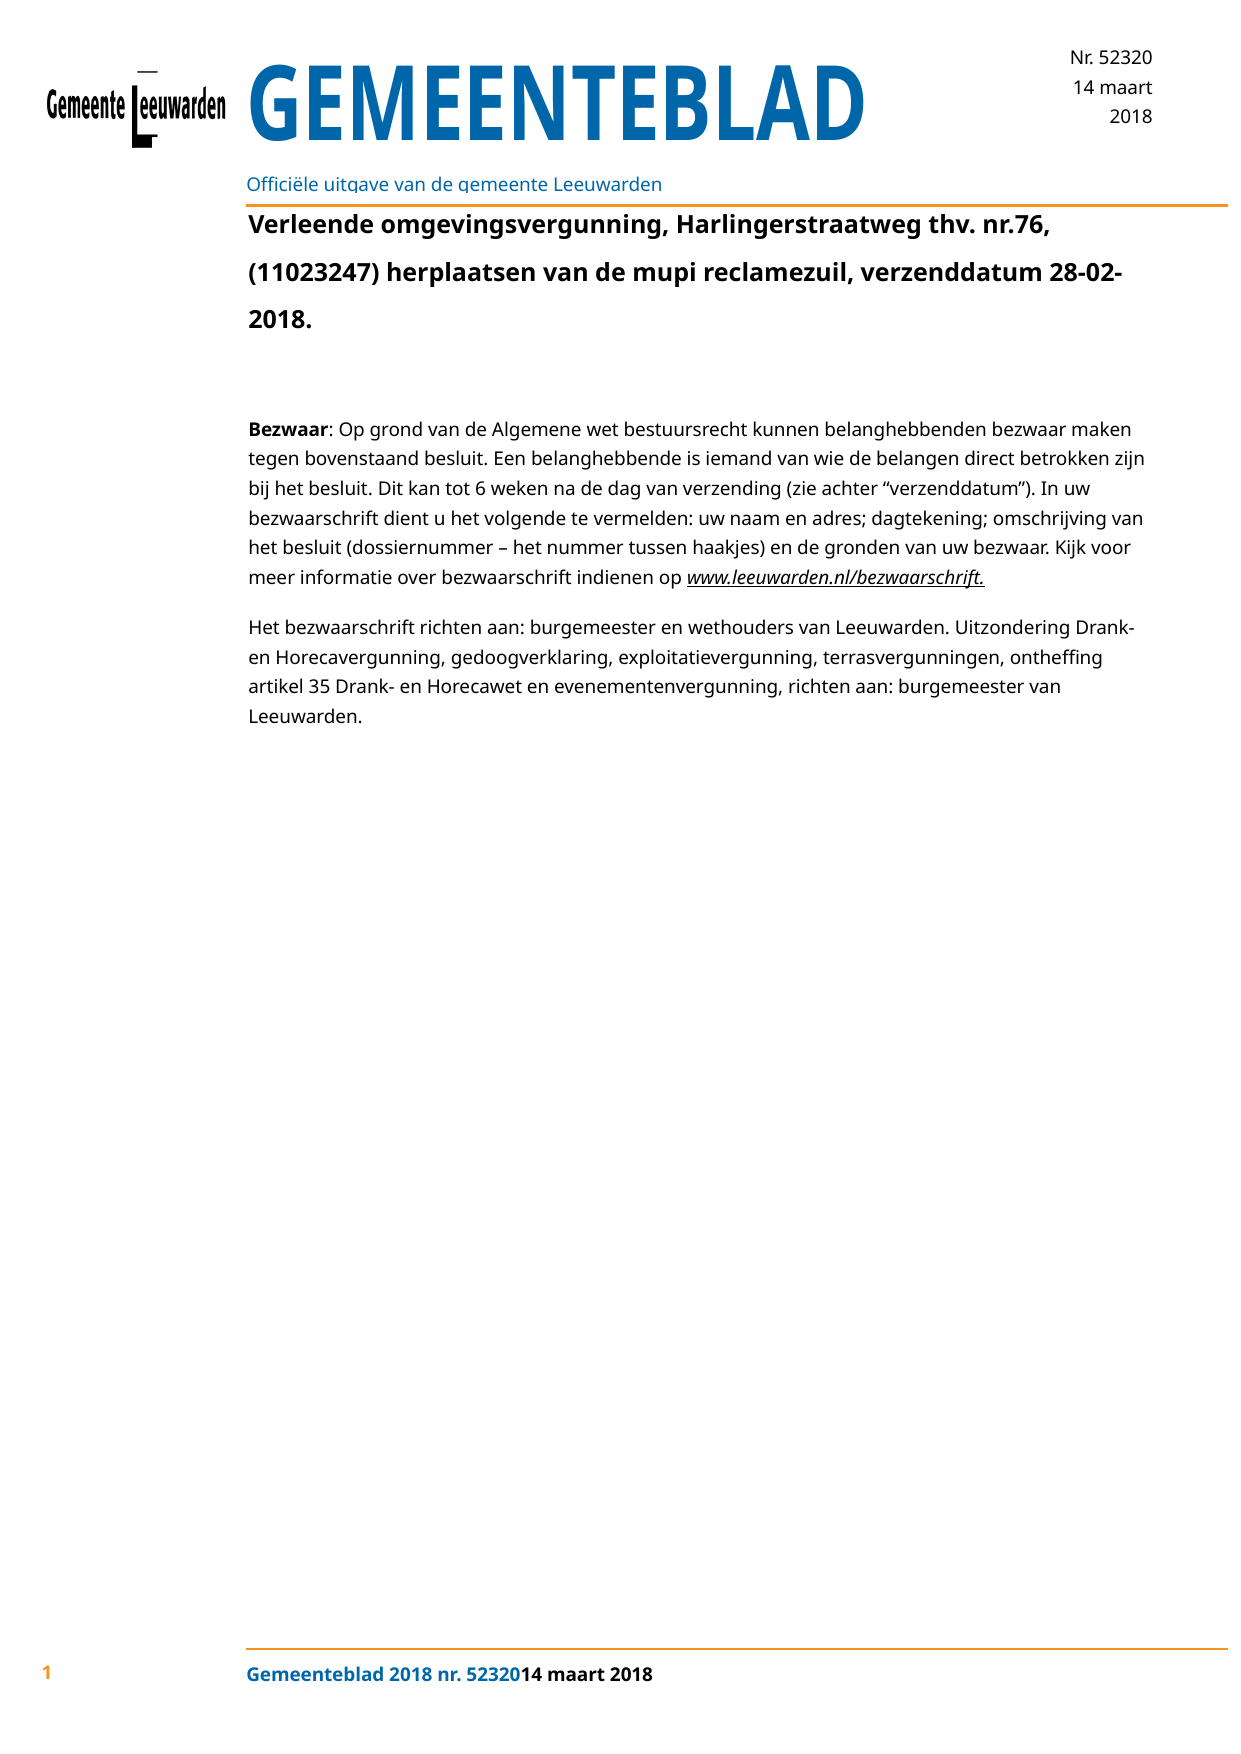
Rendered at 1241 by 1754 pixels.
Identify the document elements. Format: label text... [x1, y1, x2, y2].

text Het bezwaarschrift richten aan: burgemeester en wethouders van Leeuwarden. Uitzondering Drank- en Horecavergunning, gedoogverklaring, exploitatievergunning, terrasvergunningen, ontheffing artikel 35 Drank- en Horecawet en evenementenvergunning, richten aan: burgemeester van Leeuwarden. [248, 614, 1152, 729]
text Verleende omgevingsvergunning, Harlingerstraatweg thv. nr.76, (11023247) herplaatsen van de mupi reclamezuil, verzenddatum 28-02-2018. [248, 207, 1152, 336]
text Bezwaar: Op grond van de Algemene wet bestuursrecht kunnen belanghebbenden bezwaar maken tegen bovenstaand besluit. Een belanghebbende is iemand van wie de belangen direct betrokken zijn bij het besluit. Dit kan tot 6 weken na de dag van verzending (zie achter “verzenddatum”). In uw bezwaarschrift dient u het volgende te vermelden: uw naam en adres; dagtekening; omschrijving van het besluit (dossiernummer – het nummer tussen haakjes) en de gronden van uw bezwaar. Kijk voor meer informatie over bezwaarschrift indienen op www.leeuwarden.nl/bezwaarschrift. [248, 416, 1152, 589]
picture [41, 47, 231, 172]
